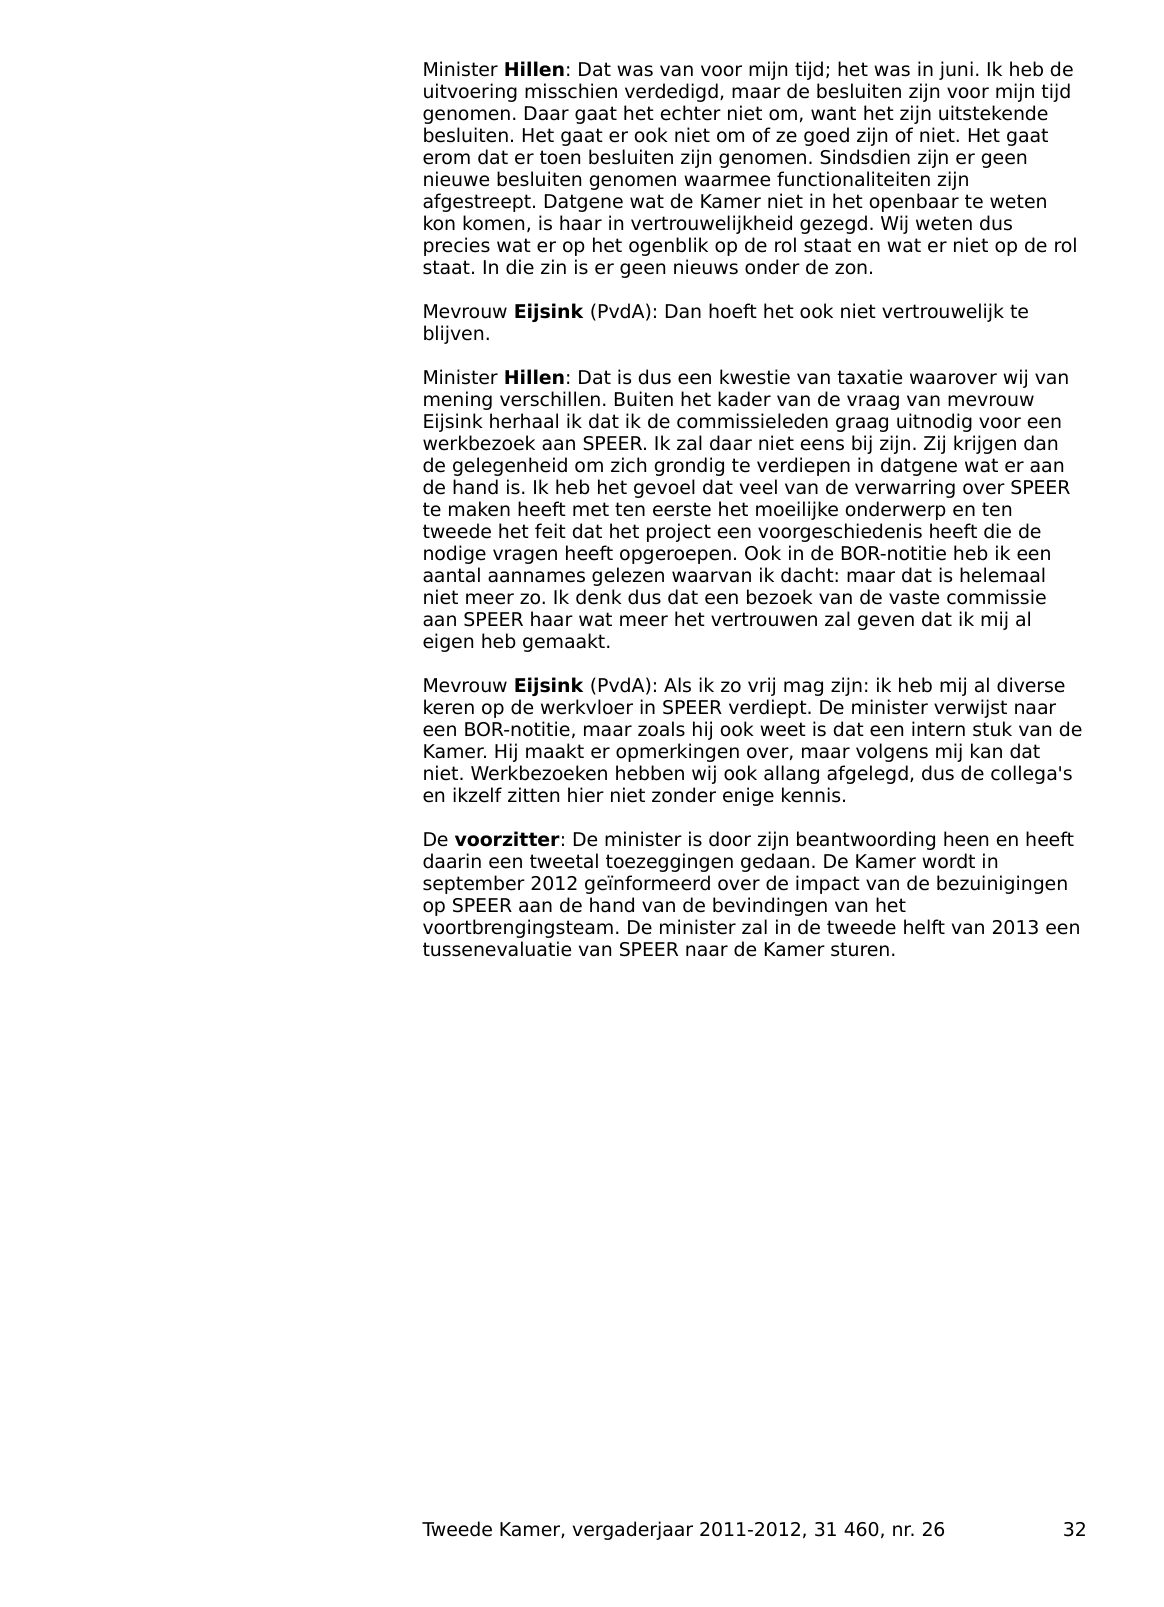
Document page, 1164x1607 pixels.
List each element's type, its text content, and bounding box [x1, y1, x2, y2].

text Minister Hillen: Dat was van voor mijn tijd; het was in juni. Ik heb de uitvoering misschien verdedigd, maar de besluiten zijn voor mijn tijd genomen. Daar gaat het echter niet om, want het zijn uitstekende besluiten. Het gaat er ook niet om of ze goed zijn of niet. Het gaat erom dat er toen besluiten zijn genomen. Sindsdien zijn er geen nieuwe besluiten genomen waarmee functionaliteiten zijn afgestreept. Datgene wat de Kamer niet in het openbaar te weten kon komen, is haar in vertrouwelijkheid gezegd. Wij weten dus precies wat er op het ogenblik op de rol staat en wat er niet op de rol staat. In die zin is er geen nieuws onder de zon. [422, 59, 1087, 279]
text Mevrouw Eijsink (PvdA): Dan hoeft het ook niet vertrouwelijk te blijven. [422, 301, 1087, 345]
text Mevrouw Eijsink (PvdA): Als ik zo vrij mag zijn: ik heb mij al diverse keren op de werkvloer in SPEER verdiept. De minister verwijst naar een BOR-notitie, maar zoals hij ook weet is dat een intern stuk van de Kamer. Hij maakt er opmerkingen over, maar volgens mij kan dat niet. Werkbezoeken hebben wij ook allang afgelegd, dus de collega's en ikzelf zitten hier niet zonder enige kennis. [422, 675, 1087, 807]
text Minister Hillen: Dat is dus een kwestie van taxatie waarover wij van mening verschillen. Buiten het kader van de vraag van mevrouw Eijsink herhaal ik dat ik de commissieleden graag uitnodig voor een werkbezoek aan SPEER. Ik zal daar niet eens bij zijn. Zij krijgen dan de gelegenheid om zich grondig te verdiepen in datgene wat er aan de hand is. Ik heb het gevoel dat veel van de verwarring over SPEER te maken heeft met ten eerste het moeilijke onderwerp en ten tweede het feit dat het project een voorgeschiedenis heeft die de nodige vragen heeft opgeroepen. Ook in de BOR-notitie heb ik een aantal aannames gelezen waarvan ik dacht: maar dat is helemaal niet meer zo. Ik denk dus dat een bezoek van de vaste commissie aan SPEER haar wat meer het vertrouwen zal geven dat ik mij al eigen heb gemaakt. [422, 367, 1087, 653]
text De voorzitter: De minister is door zijn beantwoording heen en heeft daarin een tweetal toezeggingen gedaan. De Kamer wordt in september 2012 geïnformeerd over de impact van de bezuinigingen op SPEER aan de hand van de bevindingen van het voortbrengingsteam. De minister zal in de tweede helft van 2013 een tussenevaluatie van SPEER naar de Kamer sturen. [422, 829, 1087, 961]
